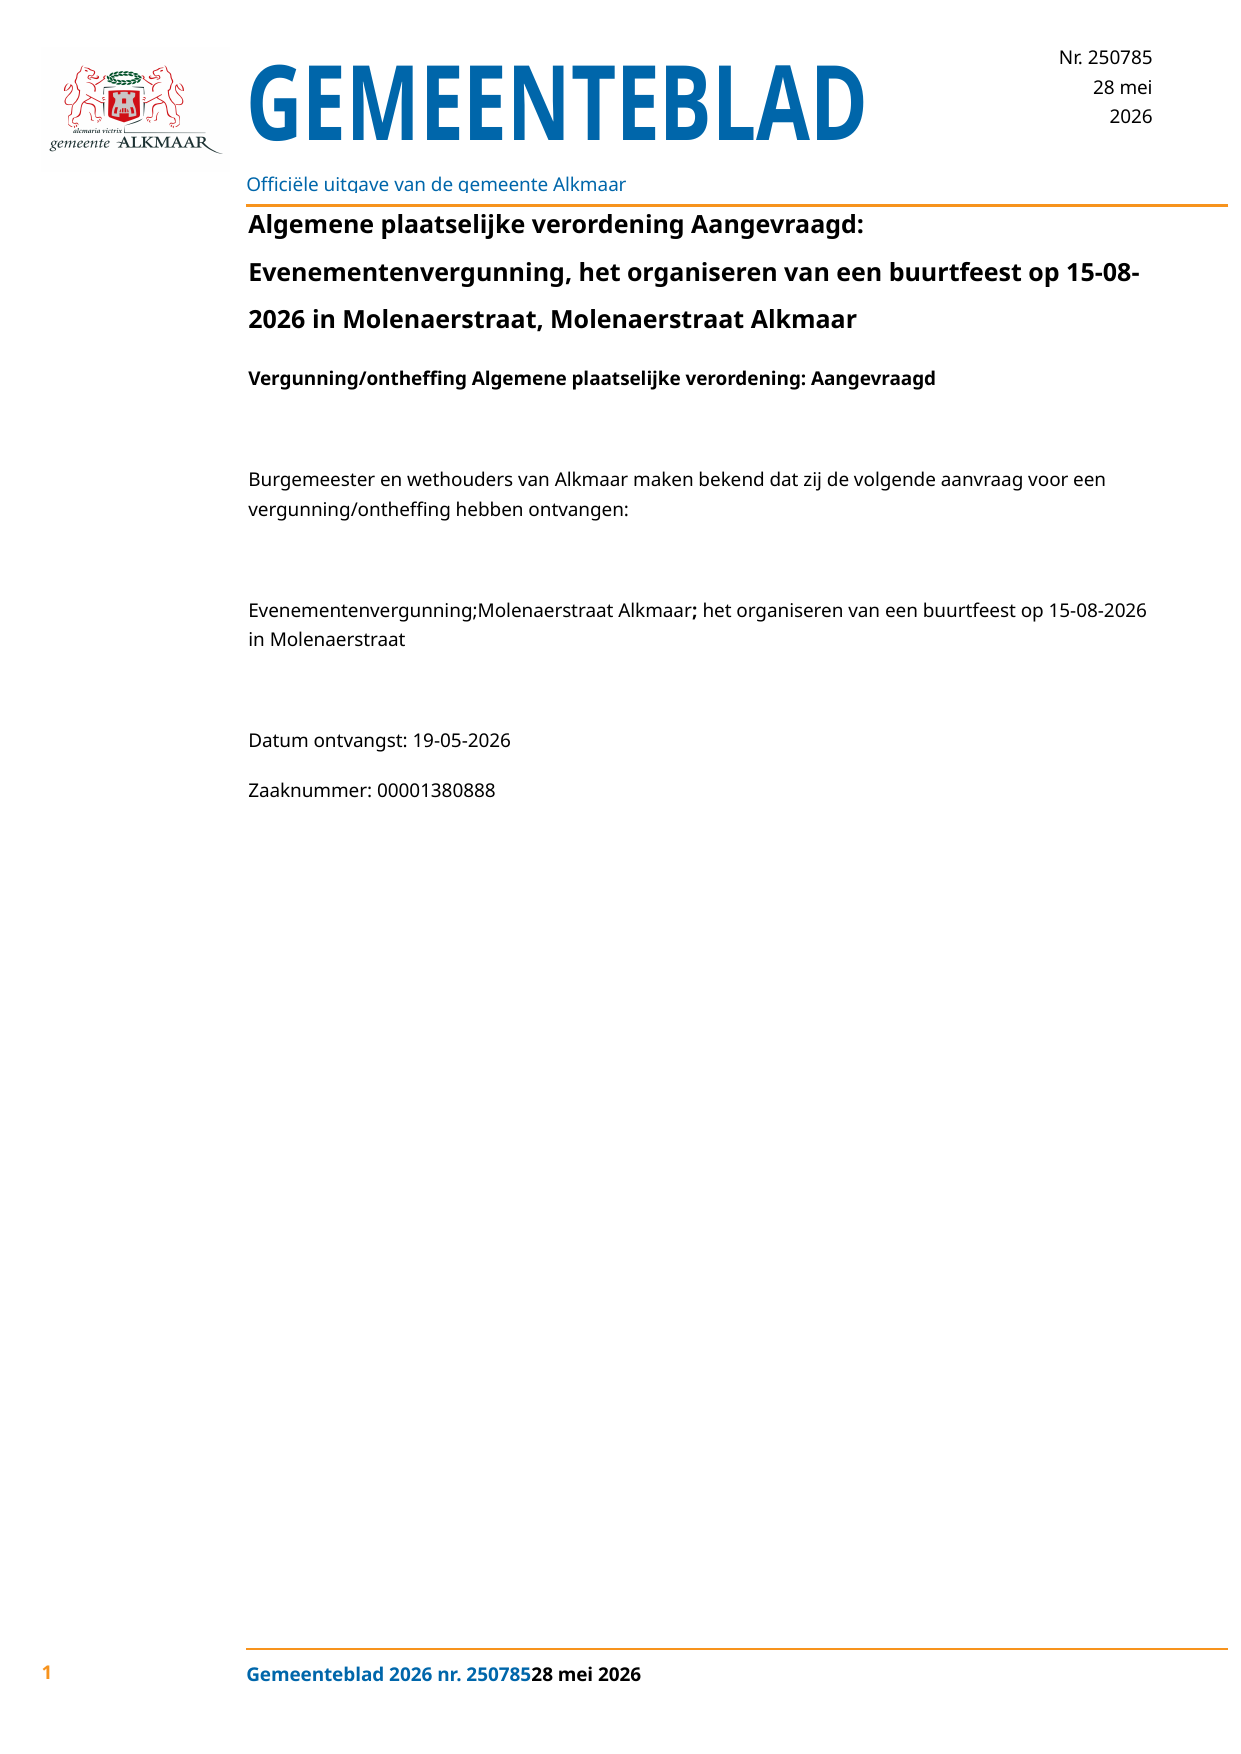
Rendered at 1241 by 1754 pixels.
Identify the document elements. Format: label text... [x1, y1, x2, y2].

text Vergunning/ontheffing Algemene plaatselijke verordening: Aangevraagd [248, 366, 1152, 391]
text Evenementenvergunning;Molenaerstraat Alkmaar; het organiseren van een buurtfeest op 15-08-2026 in Molenaerstraat [248, 597, 1152, 652]
picture [41, 47, 231, 172]
text Zaaknummer: 00001380888 [248, 778, 1152, 803]
text Algemene plaatselijke verordening Aangevraagd: Evenementenvergunning, het organiseren van een buurtfeest op 15-08-2026 in Molenaerstraat, Molenaerstraat Alkmaar [248, 207, 1152, 336]
text Datum ontvangst: 19-05-2026 [248, 727, 1152, 753]
text Burgemeester en wethouders van Alkmaar maken bekend dat zij de volgende aanvraag voor een vergunning/ontheffing hebben ontvangen: [248, 466, 1152, 522]
